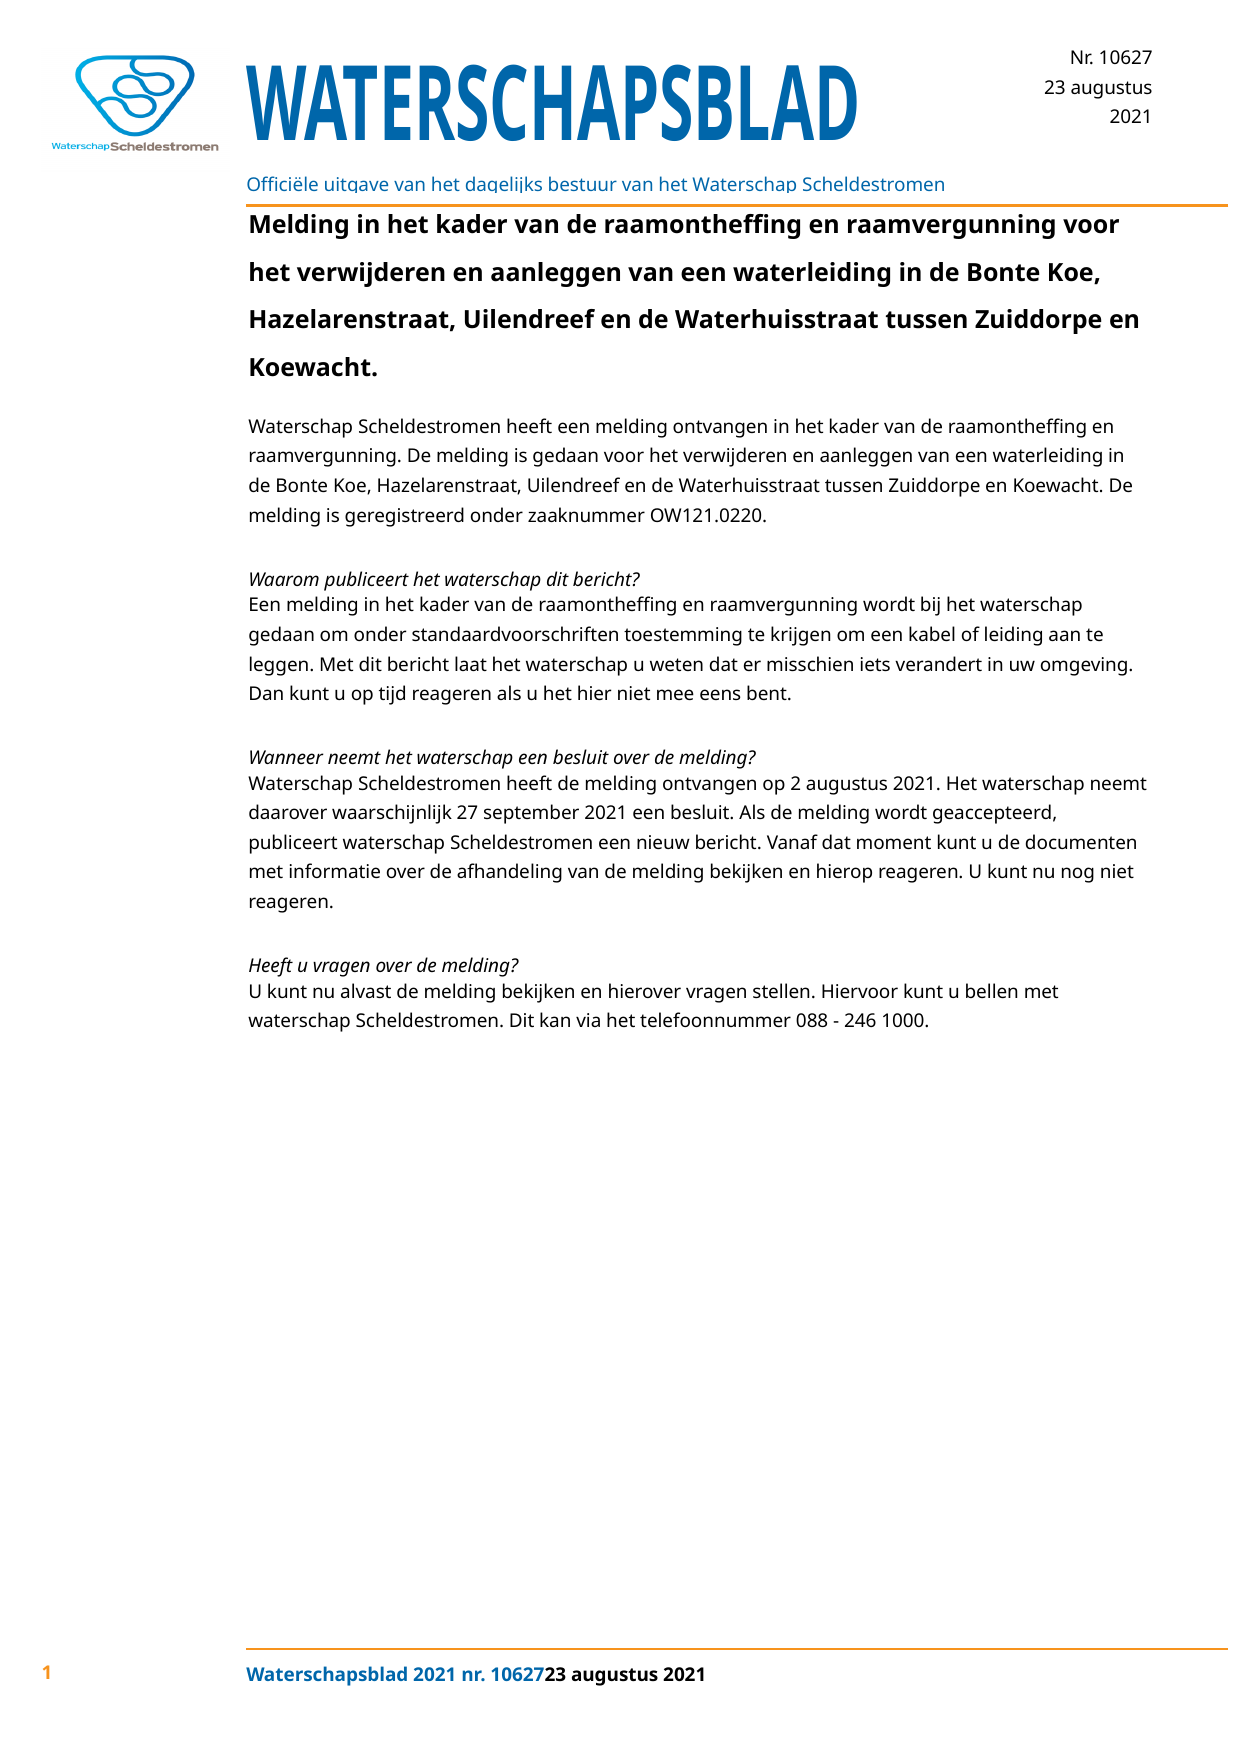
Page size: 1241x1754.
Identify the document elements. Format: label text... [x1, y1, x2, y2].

text Een melding in het kader van de raamontheffing en raamvergunning wordt bij het waterschap gedaan om onder standaardvoorschriften toestemming te krijgen om een kabel of leiding aan te leggen. Met dit bericht laat het waterschap u weten dat er misschien iets verandert in uw omgeving. Dan kunt u op tijd reageren als u het hier niet mee eens bent. [248, 592, 1152, 706]
text Waterschap Scheldestromen heeft een melding ontvangen in het kader van de raamontheffing en raamvergunning. De melding is gedaan voor het verwijderen en aanleggen van een waterleiding in de Bonte Koe, Hazelarenstraat, Uilendreef en de Waterhuisstraat tussen Zuiddorpe en Koewacht. De melding is geregistreerd onder zaaknummer OW121.0220. [248, 413, 1152, 528]
text Waterschap Scheldestromen heeft de melding ontvangen op 2 augustus 2021. Het waterschap neemt daarover waarschijnlijk 27 september 2021 een besluit. Als de melding wordt geaccepteerd, publiceert waterschap Scheldestromen een nieuw bericht. Vanaf dat moment kunt u de documenten met informatie over de afhandeling van de melding bekijken en hierop reageren. U kunt nu nog niet reageren. [248, 770, 1152, 914]
picture [41, 47, 231, 172]
text Melding in het kader van de raamontheffing en raamvergunning voor het verwijderen en aanleggen van een waterleiding in de Bonte Koe, Hazelarenstraat, Uilendreef en de Waterhuisstraat tussen Zuiddorpe en Koewacht. [248, 207, 1152, 384]
text Wanneer neemt het waterschap een besluit over de melding? [248, 744, 1152, 770]
text U kunt nu alvast de melding bekijken en hierover vragen stellen. Hiervoor kunt u bellen met waterschap Scheldestromen. Dit kan via het telefoonnummer 088 - 246 1000. [248, 978, 1152, 1033]
text Heeft u vragen over de melding? [248, 952, 1152, 978]
text Waarom publiceert het waterschap dit bericht? [248, 566, 1152, 592]
